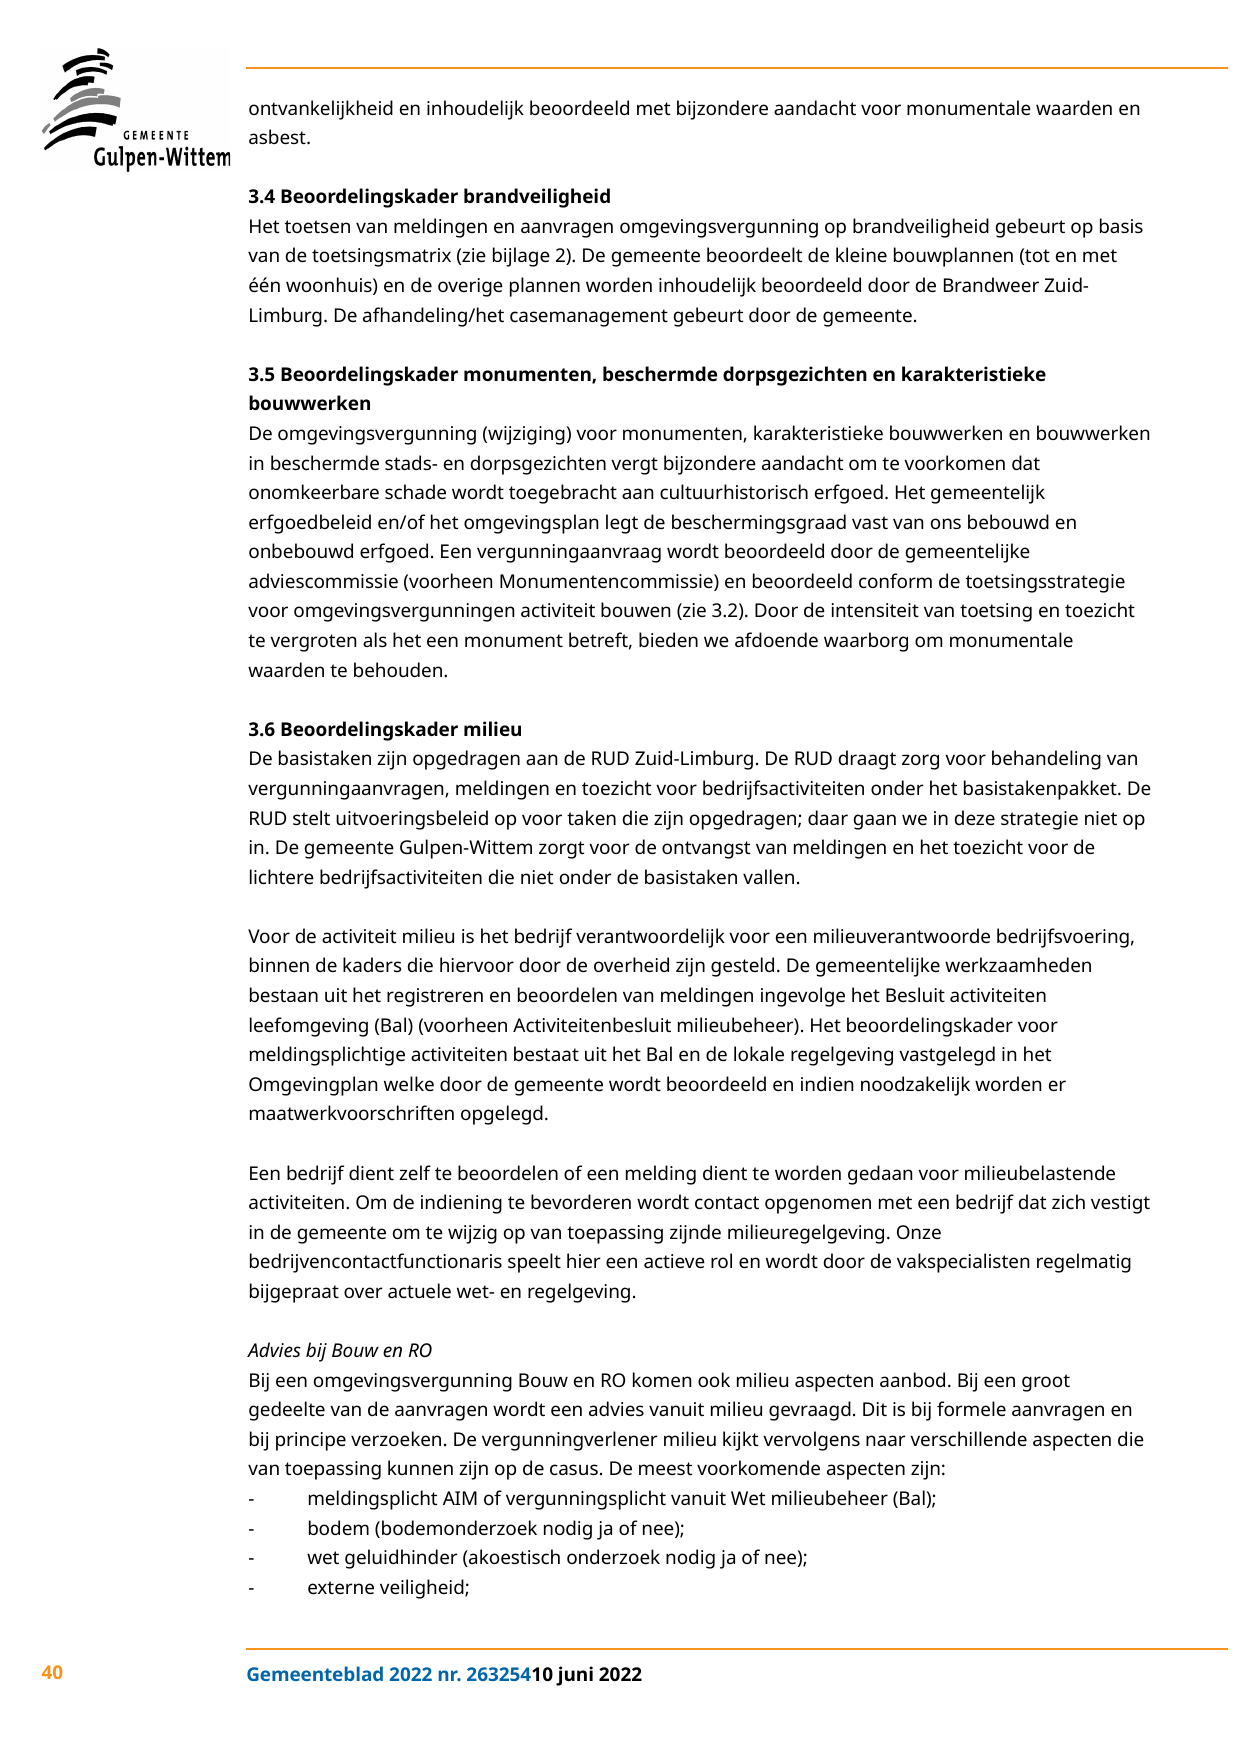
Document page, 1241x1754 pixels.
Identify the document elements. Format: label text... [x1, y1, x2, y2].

text De omgevingsvergunning (wijziging) voor monumenten, karakteristieke bouwwerken en bouwwerken in beschermde stads- en dorpsgezichten vergt bijzondere aandacht om te voorkomen dat onomkeerbare schade wordt toegebracht aan cultuurhistorisch erfgoed. Het gemeentelijk erfgoedbeleid en/of het omgevingsplan legt de beschermingsgraad vast van ons bebouwd en onbebouwd erfgoed. Een vergunningaanvraag wordt beoordeeld door de gemeentelijke adviescommissie (voorheen Monumentencommissie) en beoordeeld conform de toetsingsstrategie voor omgevingsvergunningen activiteit bouwen (zie 3.2). Door de intensiteit van toetsing en toezicht te vergroten als het een monument betreft, bieden we afdoende waarborg om monumentale waarden te behouden. [248, 420, 1152, 683]
list wet geluidhinder (akoestisch onderzoek nodig ja of nee); [248, 1544, 1152, 1570]
text Voor de activiteit milieu is het bedrijf verantwoordelijk voor een milieuverantwoorde bedrijfsvoering, binnen de kaders die hiervoor door de overheid zijn gesteld. De gemeentelijke werkzaamheden bestaan uit het registreren en beoordelen van meldingen ingevolge het Besluit activiteiten leefomgeving (Bal) (voorheen Activiteitenbesluit milieubeheer). Het beoordelingskader voor meldingsplichtige activiteiten bestaat uit het Bal en de lokale regelgeving vastgelegd in het Omgevingplan welke door de gemeente wordt beoordeeld en indien noodzakelijk worden er maatwerkvoorschriften opgelegd. [248, 923, 1152, 1126]
text Het toetsen van meldingen en aanvragen omgevingsvergunning op brandveiligheid gebeurt op basis van de toetsingsmatrix (zie bijlage 2). De gemeente beoordeelt de kleine bouwplannen (tot en met één woonhuis) en de overige plannen worden inhoudelijk beoordeeld door de Brandweer Zuid-Limburg. De afhandeling/het casemanagement gebeurt door de gemeente. [248, 213, 1152, 328]
text 3.5 Beoordelingskader monumenten, beschermde dorpsgezichten en karakteristieke bouwwerken [248, 361, 1152, 416]
list bodem (bodemonderzoek nodig ja of nee); [248, 1515, 1152, 1541]
list meldingsplicht AIM of vergunningsplicht vanuit Wet milieubeheer (Bal); [248, 1485, 1152, 1511]
text De basistaken zijn opgedragen aan de RUD Zuid-Limburg. De RUD draagt zorg voor behandeling van vergunningaanvragen, meldingen en toezicht voor bedrijfsactiviteiten onder het basistakenpakket. De RUD stelt uitvoeringsbeleid op voor taken die zijn opgedragen; daar gaan we in deze strategie niet op in. De gemeente Gulpen-Wittem zorgt voor de ontvangst van meldingen en het toezicht voor de lichtere bedrijfsactiviteiten die niet onder de basistaken vallen. [248, 746, 1152, 890]
text 3.4 Beoordelingskader brandveiligheid [248, 183, 1152, 209]
text ontvankelijkheid en inhoudelijk beoordeeld met bijzondere aandacht voor monumentale waarden en asbest. [248, 95, 1152, 150]
list externe veiligheid; [248, 1574, 1152, 1600]
text Bij een omgevingsvergunning Bouw en RO komen ook milieu aspecten aanbod. Bij een groot gedeelte van de aanvragen wordt een advies vanuit milieu gevraagd. Dit is bij formele aanvragen en bij principe verzoeken. De vergunningverlener milieu kijkt vervolgens naar verschillende aspecten die van toepassing kunnen zijn op de casus. De meest voorkomende aspecten zijn: [248, 1367, 1152, 1481]
text Advies bij Bouw en RO [248, 1337, 1152, 1363]
text 3.6 Beoordelingskader milieu [248, 716, 1152, 742]
text Een bedrijf dient zelf te beoordelen of een melding dient te worden gedaan voor milieubelastende activiteiten. Om de indiening te bevorderen wordt contact opgenomen met een bedrijf dat zich vestigt in de gemeente om te wijzig op van toepassing zijnde milieuregelgeving. Onze bedrijvencontactfunctionaris speelt hier een actieve rol en wordt door de vakspecialisten regelmatig bijgepraat over actuele wet- en regelgeving. [248, 1160, 1152, 1304]
picture [41, 47, 231, 172]
